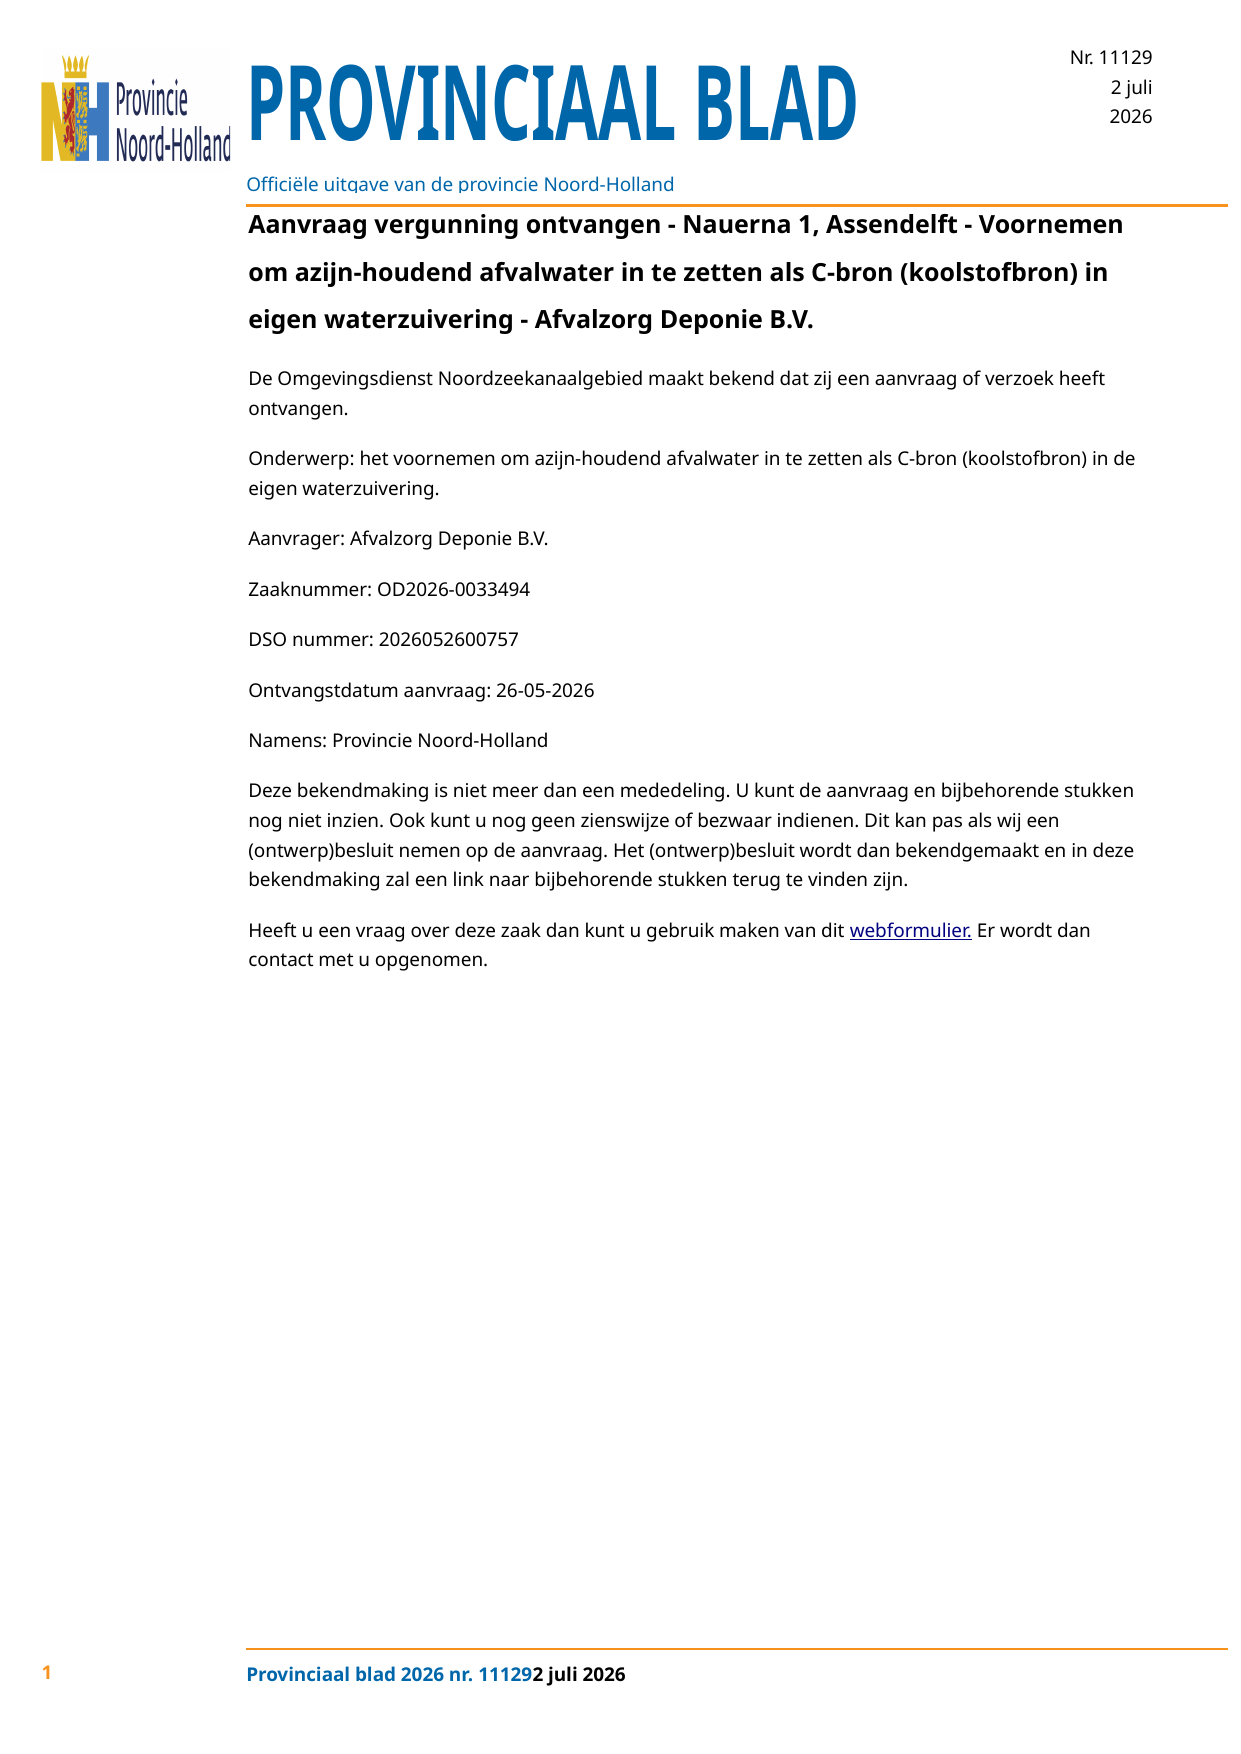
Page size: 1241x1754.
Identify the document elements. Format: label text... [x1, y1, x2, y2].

text De Omgevingsdienst Noordzeekanaalgebied maakt bekend dat zij een aanvraag of verzoek heeft ontvangen. [248, 366, 1152, 421]
text Aanvraag vergunning ontvangen - Nauerna 1, Assendelft - Voornemen om azijn-houdend afvalwater in te zetten als C-bron (koolstofbron) in eigen waterzuivering - Afvalzorg Deponie B.V. [248, 207, 1152, 336]
text Onderwerp: het voornemen om azijn-houdend afvalwater in te zetten als C-bron (koolstofbron) in de eigen waterzuivering. [248, 446, 1152, 501]
text Heeft u een vraag over deze zaak dan kunt u gebruik maken van dit webformulier. Er wordt dan contact met u opgenomen. [248, 917, 1152, 972]
text Ontvangstdatum aanvraag: 26-05-2026 [248, 677, 1152, 702]
text DSO nummer: 2026052600757 [248, 626, 1152, 652]
text Namens: Provincie Noord-Holland [248, 727, 1152, 753]
text Aanvrager: Afvalzorg Deponie B.V. [248, 526, 1152, 551]
picture [41, 47, 231, 172]
text Deze bekendmaking is niet meer dan een mededeling. U kunt de aanvraag en bijbehorende stukken nog niet inzien. Ook kunt u nog geen zienswijze of bezwaar indienen. Dit kan pas als wij een (ontwerp)besluit nemen op de aanvraag. Het (ontwerp)besluit wordt dan bekendgemaakt en in deze bekendmaking zal een link naar bijbehorende stukken terug te vinden zijn. [248, 778, 1152, 892]
text Zaaknummer: OD2026-0033494 [248, 576, 1152, 602]
